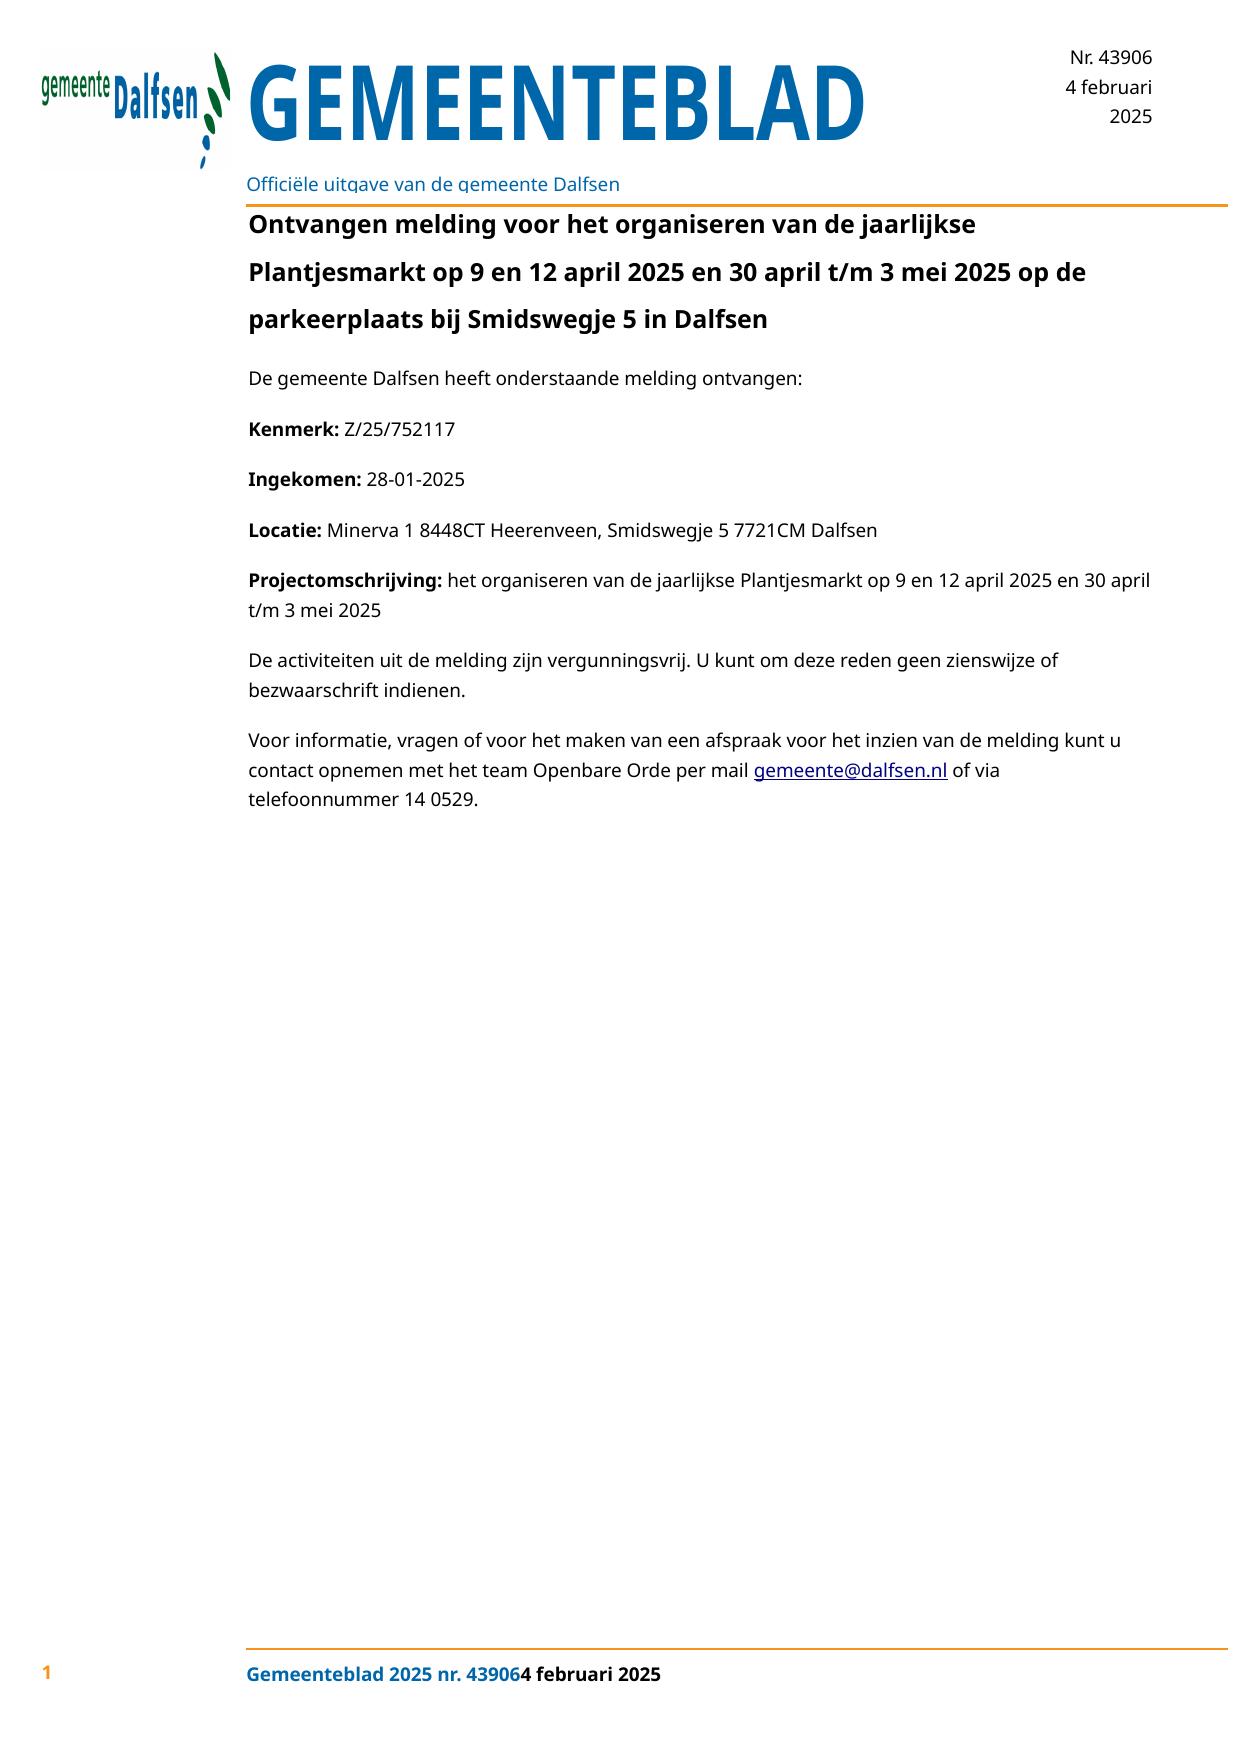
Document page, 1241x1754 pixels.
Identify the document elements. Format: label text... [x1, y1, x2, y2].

text De activiteiten uit de melding zijn vergunningsvrij. U kunt om deze reden geen zienswijze of bezwaarschrift indienen. [248, 647, 1152, 702]
text Projectomschrijving: het organiseren van de jaarlijkse Plantjesmarkt op 9 en 12 april 2025 en 30 april t/m 3 mei 2025 [248, 567, 1152, 622]
text Locatie: Minerva 1 8448CT Heerenveen, Smidswegje 5 7721CM Dalfsen [248, 517, 1152, 542]
text Voor informatie, vragen of voor het maken van een afspraak voor het inzien van de melding kunt u contact opnemen met het team Openbare Orde per mail gemeente@dalfsen.nl of via telefoonnummer 14 0529. [248, 727, 1152, 812]
text Ingekomen: 28-01-2025 [248, 466, 1152, 492]
text De gemeente Dalfsen heeft onderstaande melding ontvangen: [248, 366, 1152, 391]
text Kenmerk: Z/25/752117 [248, 416, 1152, 442]
picture [41, 47, 231, 172]
text Ontvangen melding voor het organiseren van de jaarlijkse Plantjesmarkt op 9 en 12 april 2025 en 30 april t/m 3 mei 2025 op de parkeerplaats bij Smidswegje 5 in Dalfsen [248, 207, 1152, 336]
